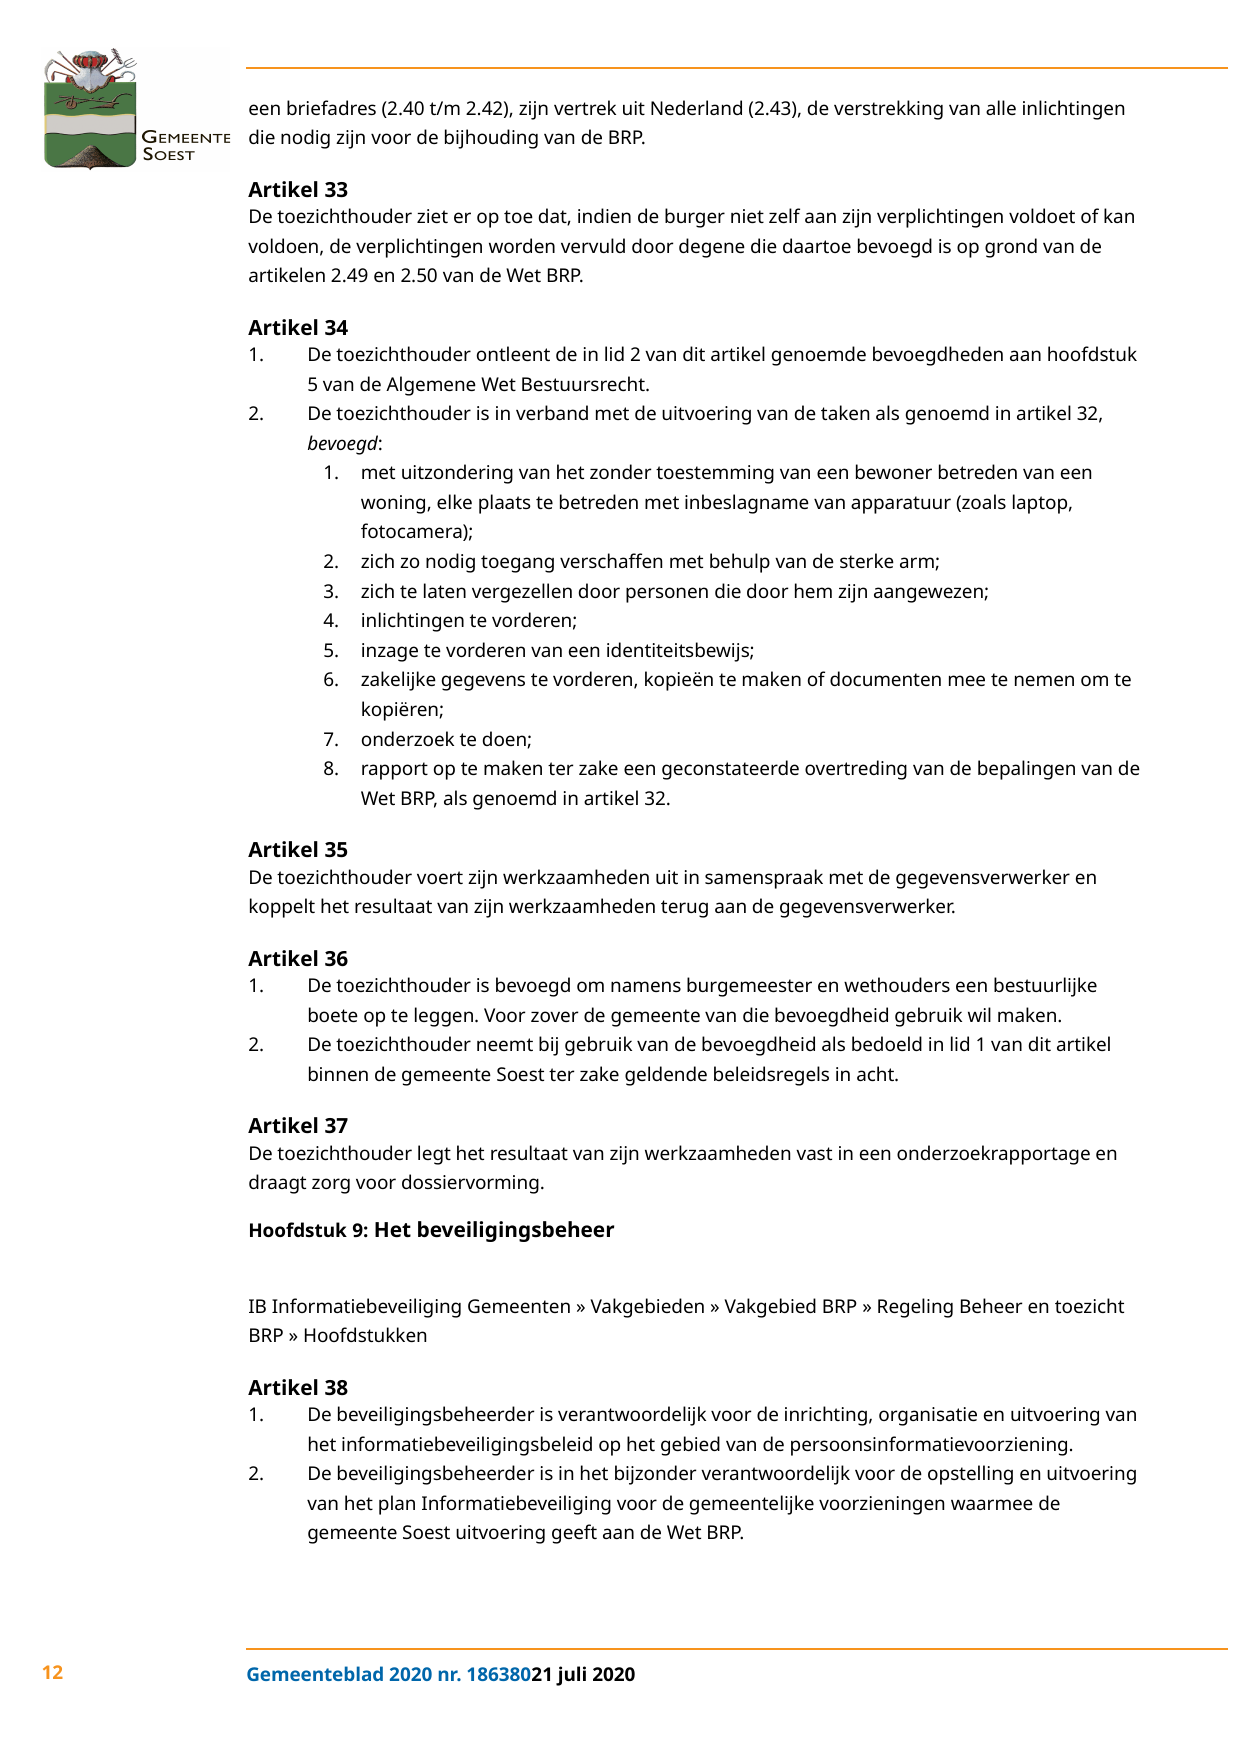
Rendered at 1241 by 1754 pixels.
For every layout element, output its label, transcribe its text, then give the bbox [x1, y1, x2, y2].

list inlichtingen te vorderen; [323, 607, 1152, 633]
list onderzoek te doen; [323, 726, 1152, 752]
text Artikel 36 [248, 944, 1152, 972]
text De toezichthouder legt het resultaat van zijn werkzaamheden vast in een onderzoekrapportage en draagt zorg voor dossiervorming. [248, 1140, 1152, 1195]
list zakelijke gegevens te vorderen, kopieën te maken of documenten mee te nemen om te kopiëren; [323, 667, 1152, 722]
list De toezichthouder is bevoegd om namens burgemeester en wethouders een bestuurlijke boete op te leggen. Voor zover de gemeente van die bevoegdheid gebruik wil maken. [248, 972, 1152, 1028]
list zich zo nodig toegang verschaffen met behulp van de sterke arm; [323, 548, 1152, 574]
text De toezichthouder voert zijn werkzaamheden uit in samenspraak met de gegevensverwerker en koppelt het resultaat van zijn werkzaamheden terug aan de gegevensverwerker. [248, 864, 1152, 919]
text Artikel 37 [248, 1111, 1152, 1140]
text een briefadres (2.40 t/m 2.42), zijn vertrek uit Nederland (2.43), de verstrekking van alle inlichtingen die nodig zijn voor de bijhouding van de BRP. [248, 95, 1152, 150]
list met uitzondering van het zonder toestemming van een bewoner betreden van een woning, elke plaats te betreden met inbeslagname van apparatuur (zoals laptop, fotocamera); [323, 459, 1152, 544]
list rapport op te maken ter zake een geconstateerde overtreding van de bepalingen van de Wet BRP, als genoemd in artikel 32. [323, 755, 1152, 811]
list De beveiligingsbeheerder is in het bijzonder verantwoordelijk voor de opstelling en uitvoering van het plan Informatiebeveiliging voor de gemeentelijke voorzieningen waarmee de gemeente Soest uitvoering geeft aan de Wet BRP. [248, 1460, 1152, 1545]
list De toezichthouder ontleent de in lid 2 van dit artikel genoemde bevoegdheden aan hoofdstuk 5 van de Algemene Wet Bestuursrecht. [248, 341, 1152, 397]
text IB Informatiebeveiliging Gemeenten » Vakgebieden » Vakgebied BRP » Regeling Beheer en toezicht BRP » Hoofdstukken [248, 1293, 1152, 1348]
text Artikel 34 [248, 313, 1152, 341]
picture [41, 47, 231, 172]
text Artikel 35 [248, 835, 1152, 864]
list zich te laten vergezellen door personen die door hem zijn aangewezen; [323, 578, 1152, 604]
list De toezichthouder neemt bij gebruik van de bevoegdheid als bedoeld in lid 1 van dit artikel binnen de gemeente Soest ter zake geldende beleidsregels in acht. [248, 1031, 1152, 1087]
text De toezichthouder ziet er op toe dat, indien de burger niet zelf aan zijn verplichtingen voldoet of kan voldoen, de verplichtingen worden vervuld door degene die daartoe bevoegd is op grond van de artikelen 2.49 en 2.50 van de Wet BRP. [248, 203, 1152, 288]
list De beveiligingsbeheerder is verantwoordelijk voor de inrichting, organisatie en uitvoering van het informatiebeveiligingsbeleid op het gebied van de persoonsinformatievoorziening. [248, 1401, 1152, 1457]
text Hoofdstuk 9: Het beveiligingsbeheer [248, 1215, 1152, 1243]
list De toezichthouder is in verband met de uitvoering van de taken als genoemd in artikel 32, bevoegd: [248, 400, 1152, 456]
text Artikel 33 [248, 175, 1152, 203]
text Artikel 38 [248, 1373, 1152, 1401]
list inzage te vorderen van een identiteitsbewijs; [323, 637, 1152, 663]
